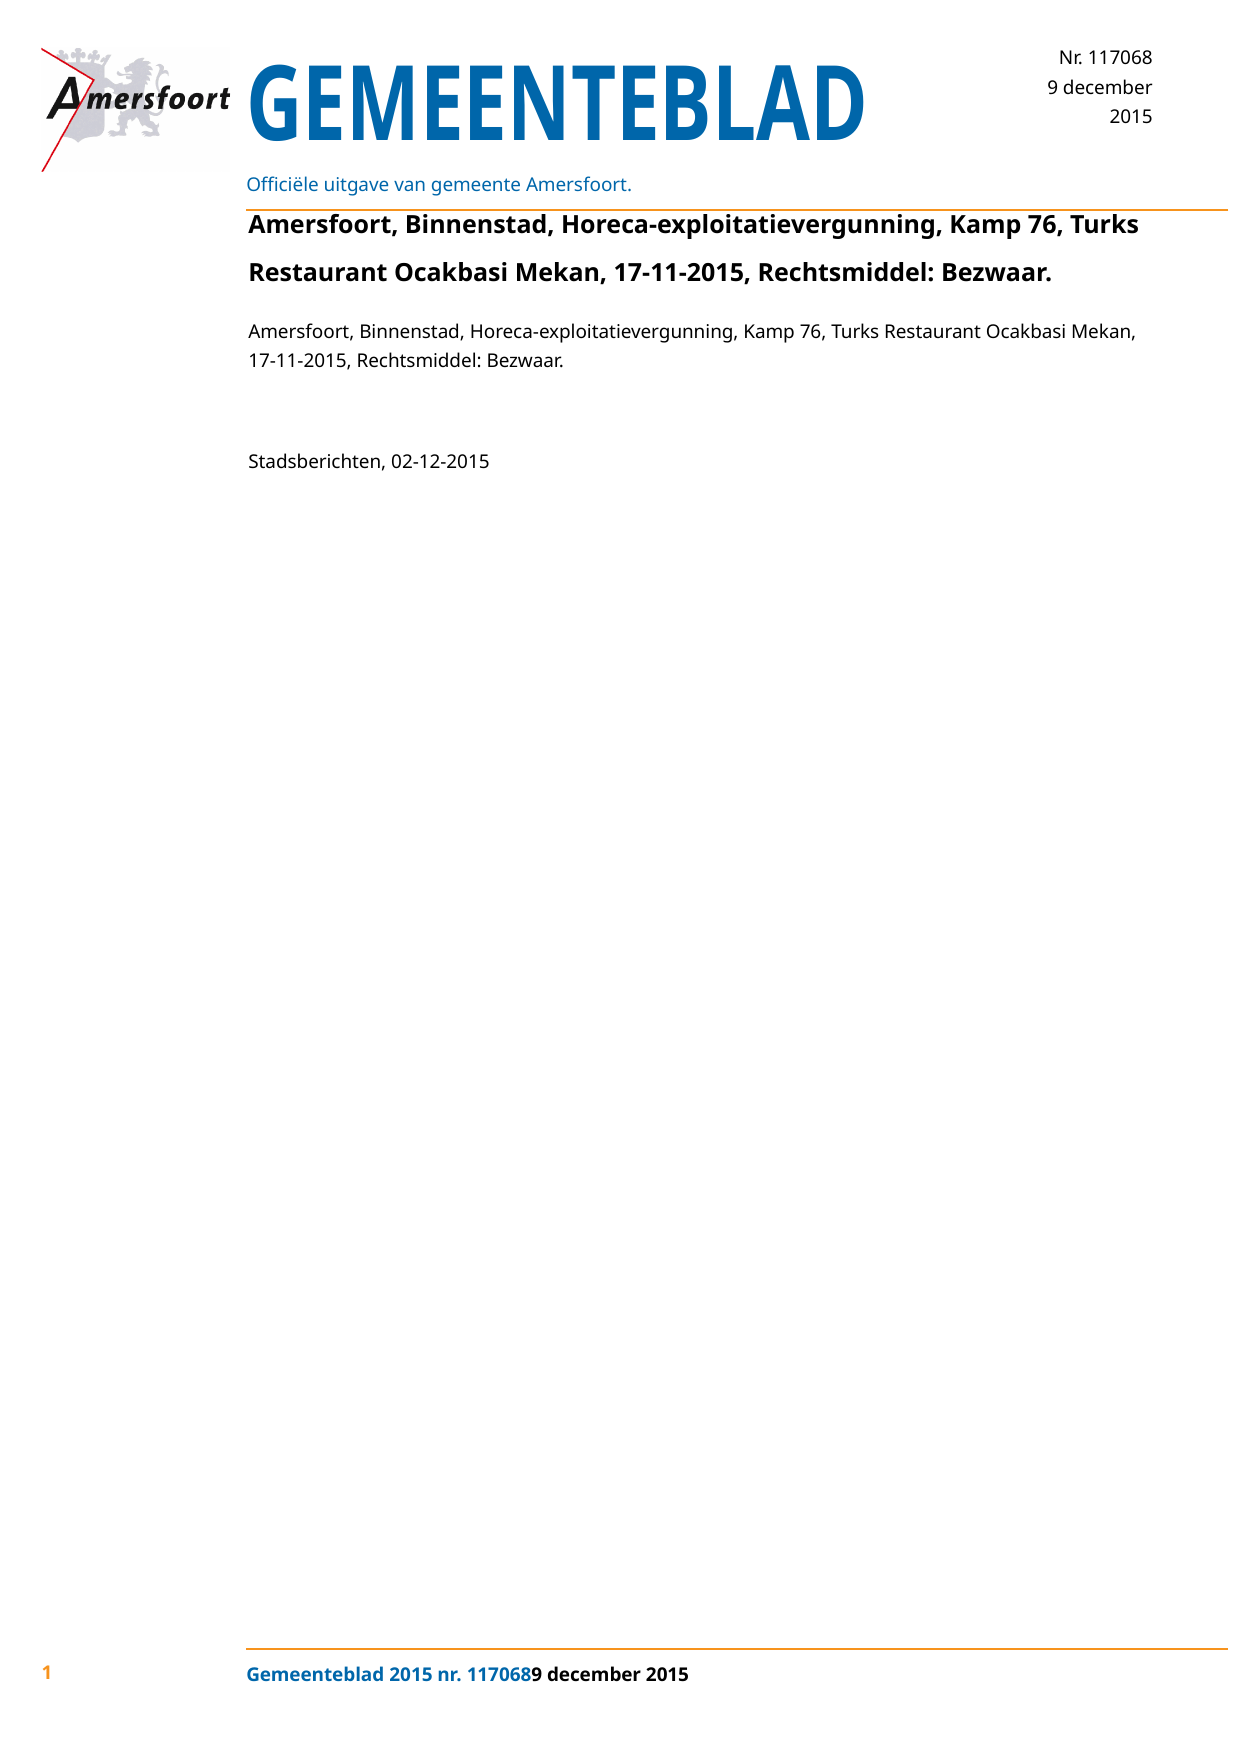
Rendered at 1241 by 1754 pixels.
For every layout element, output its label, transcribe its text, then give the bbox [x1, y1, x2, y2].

picture [41, 47, 231, 172]
text Amersfoort, Binnenstad, Horeca-exploitatievergunning, Kamp 76, Turks Restaurant Ocakbasi Mekan, 17-11-2015, Rechtsmiddel: Bezwaar. [248, 318, 1152, 373]
text Amersfoort, Binnenstad, Horeca-exploitatievergunning, Kamp 76, Turks Restaurant Ocakbasi Mekan, 17-11-2015, Rechtsmiddel: Bezwaar. [248, 211, 1152, 288]
text Stadsberichten, 02-12-2015 [248, 448, 1152, 474]
